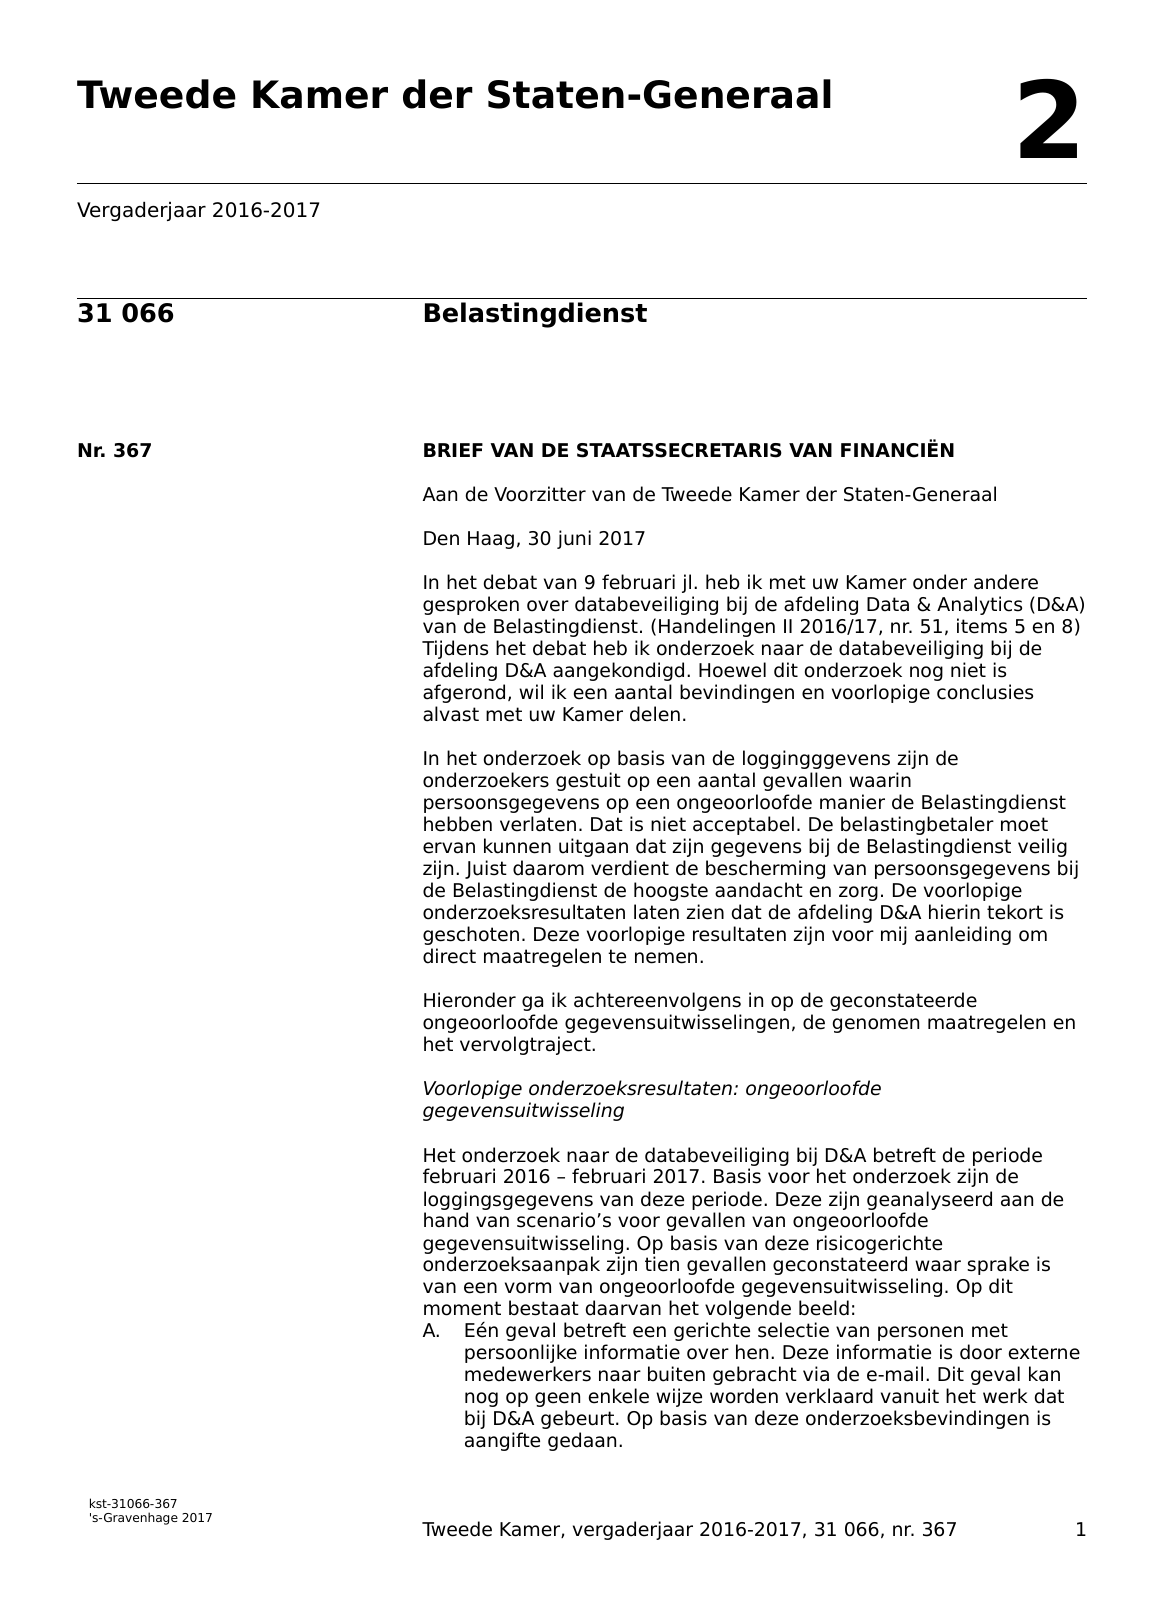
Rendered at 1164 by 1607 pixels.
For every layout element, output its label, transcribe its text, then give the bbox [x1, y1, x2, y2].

text kst-31066-367 [88, 1497, 323, 1511]
table_header Tweede Kamer der Staten-Generaal [77, 59, 886, 183]
text Den Haag, 30 juni 2017 [422, 528, 1087, 550]
text In het onderzoek op basis van de loggingggevens zijn de onderzoekers gestuit op een aantal gevallen waarin persoonsgegevens op een ongeoorloofde manier de Belastingdienst hebben verlaten. Dat is niet acceptabel. De belastingbetaler moet ervan kunnen uitgaan dat zijn gegevens bij de Belastingdienst veilig zijn. Juist daarom verdient de bescherming van persoonsgegevens bij de Belastingdienst de hoogste aandacht en zorg. De voorlopige onderzoeksresultaten laten zien dat de afdeling D&A hierin tekort is geschoten. Deze voorlopige resultaten zijn voor mij aanleiding om direct maatregelen te nemen. [422, 748, 1087, 968]
text Het onderzoek naar de databeveiliging bij D&A betreft de periode februari 2016 – februari 2017. Basis voor het onderzoek zijn de loggingsgegevens van deze periode. Deze zijn geanalyseerd aan de hand van scenario’s voor gevallen van ongeoorloofde gegevensuitwisseling. Op basis van deze risicogerichte onderzoeksaanpak zijn tien gevallen geconstateerd waar sprake is van een vorm van ongeoorloofde gegevensuitwisseling. Op dit moment bestaat daarvan het volgende beeld: [422, 1144, 1087, 1320]
text In het debat van 9 februari jl. heb ik met uw Kamer onder andere gesproken over databeveiliging bij de afdeling Data & Analytics (D&A) van de Belastingdienst. (Handelingen II 2016/17, nr. 51, items 5 en 8) Tijdens het debat heb ik onderzoek naar de databeveiliging bij de afdeling D&A aangekondigd. Hoewel dit onderzoek nog niet is afgerond, wil ik een aantal bevindingen en voorlopige conclusies alvast met uw Kamer delen. [422, 572, 1087, 726]
text 's-Gravenhage 2017 [88, 1511, 323, 1525]
subtitle Voorlopige onderzoeksresultaten: ongeoorloofde gegevensuitwisseling [422, 1078, 1087, 1122]
table_cell Vergaderjaar 2016-2017 [77, 184, 1087, 298]
text Hieronder ga ik achtereenvolgens in op de geconstateerde ongeoorloofde gegevensuitwisselingen, de genomen maatregelen en het vervolgtraject. [422, 990, 1087, 1056]
text A. Eén geval betreft een gerichte selectie van personen met persoonlijke informatie over hen. Deze informatie is door externe medewerkers naar buiten gebracht via de e-mail. Dit geval kan nog op geen enkele wijze worden verklaard vanuit het werk dat bij D&A gebeurt. Op basis van deze onderzoeksbevindingen is aangifte gedaan. [422, 1320, 1087, 1452]
text Aan de Voorzitter van de Tweede Kamer der Staten-Generaal [422, 484, 1087, 506]
table_header 2 [886, 59, 1087, 183]
subtitle 31 066 Belastingdienst [77, 299, 1087, 329]
subtitle Nr. 367 BRIEF VAN DE STAATSSECRETARIS VAN FINANCIËN [77, 440, 1087, 462]
